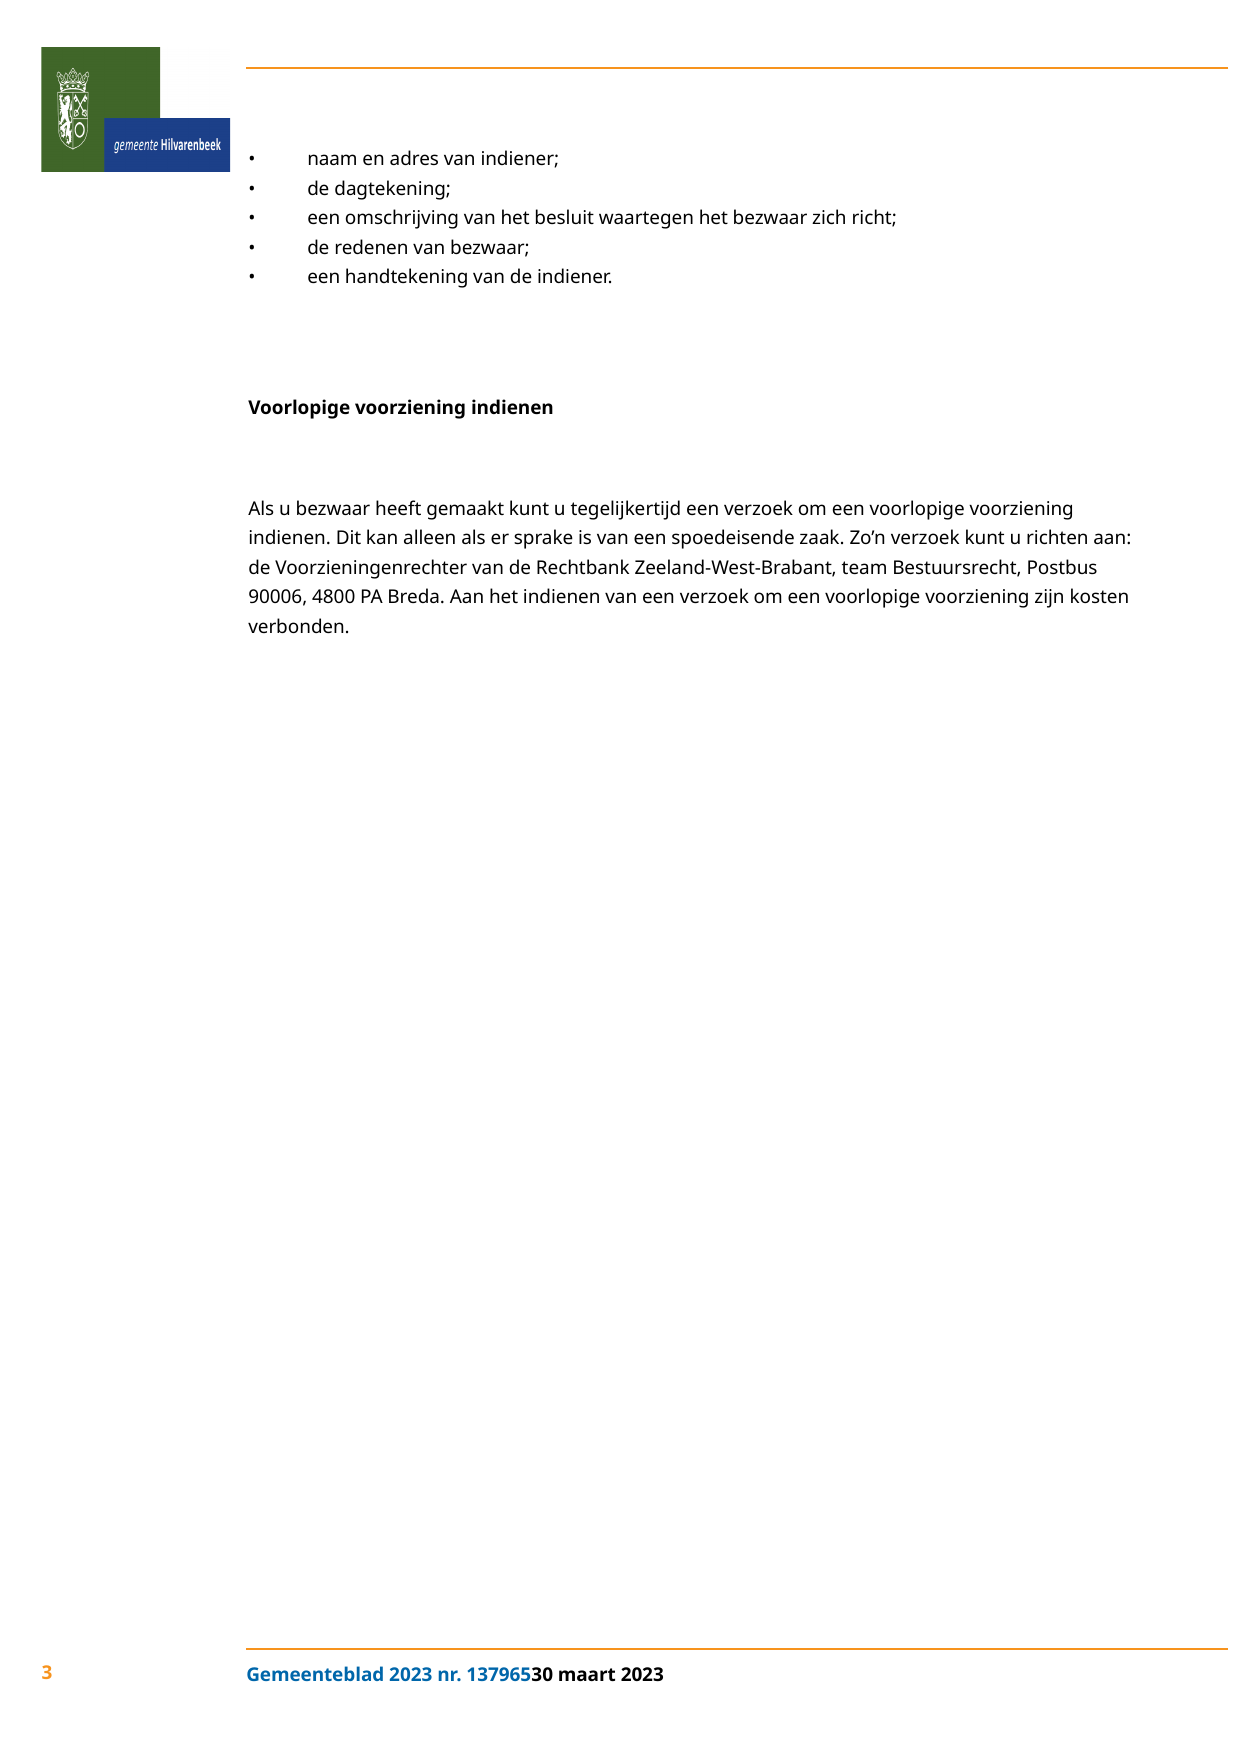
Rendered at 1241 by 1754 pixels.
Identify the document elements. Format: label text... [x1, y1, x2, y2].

text Als u bezwaar heeft gemaakt kunt u tegelijkertijd een verzoek om een voorlopige voorziening indienen. Dit kan alleen als er sprake is van een spoedeisende zaak. Zo’n verzoek kunt u richten aan: de Voorzieningenrechter van de Rechtbank Zeeland-West-Brabant, team Bestuursrecht, Postbus 90006, 4800 PA Breda. Aan het indienen van een verzoek om een voorlopige voorziening zijn kosten verbonden. [248, 495, 1152, 639]
list een handtekening van de indiener. [248, 263, 1152, 289]
list een omschrijving van het besluit waartegen het bezwaar zich richt; [248, 204, 1152, 230]
list de redenen van bezwaar; [248, 234, 1152, 260]
list de dagtekening; [248, 175, 1152, 201]
text Voorlopige voorziening indienen [248, 394, 1152, 420]
picture [41, 47, 231, 172]
list naam en adres van indiener; [248, 145, 1152, 171]
